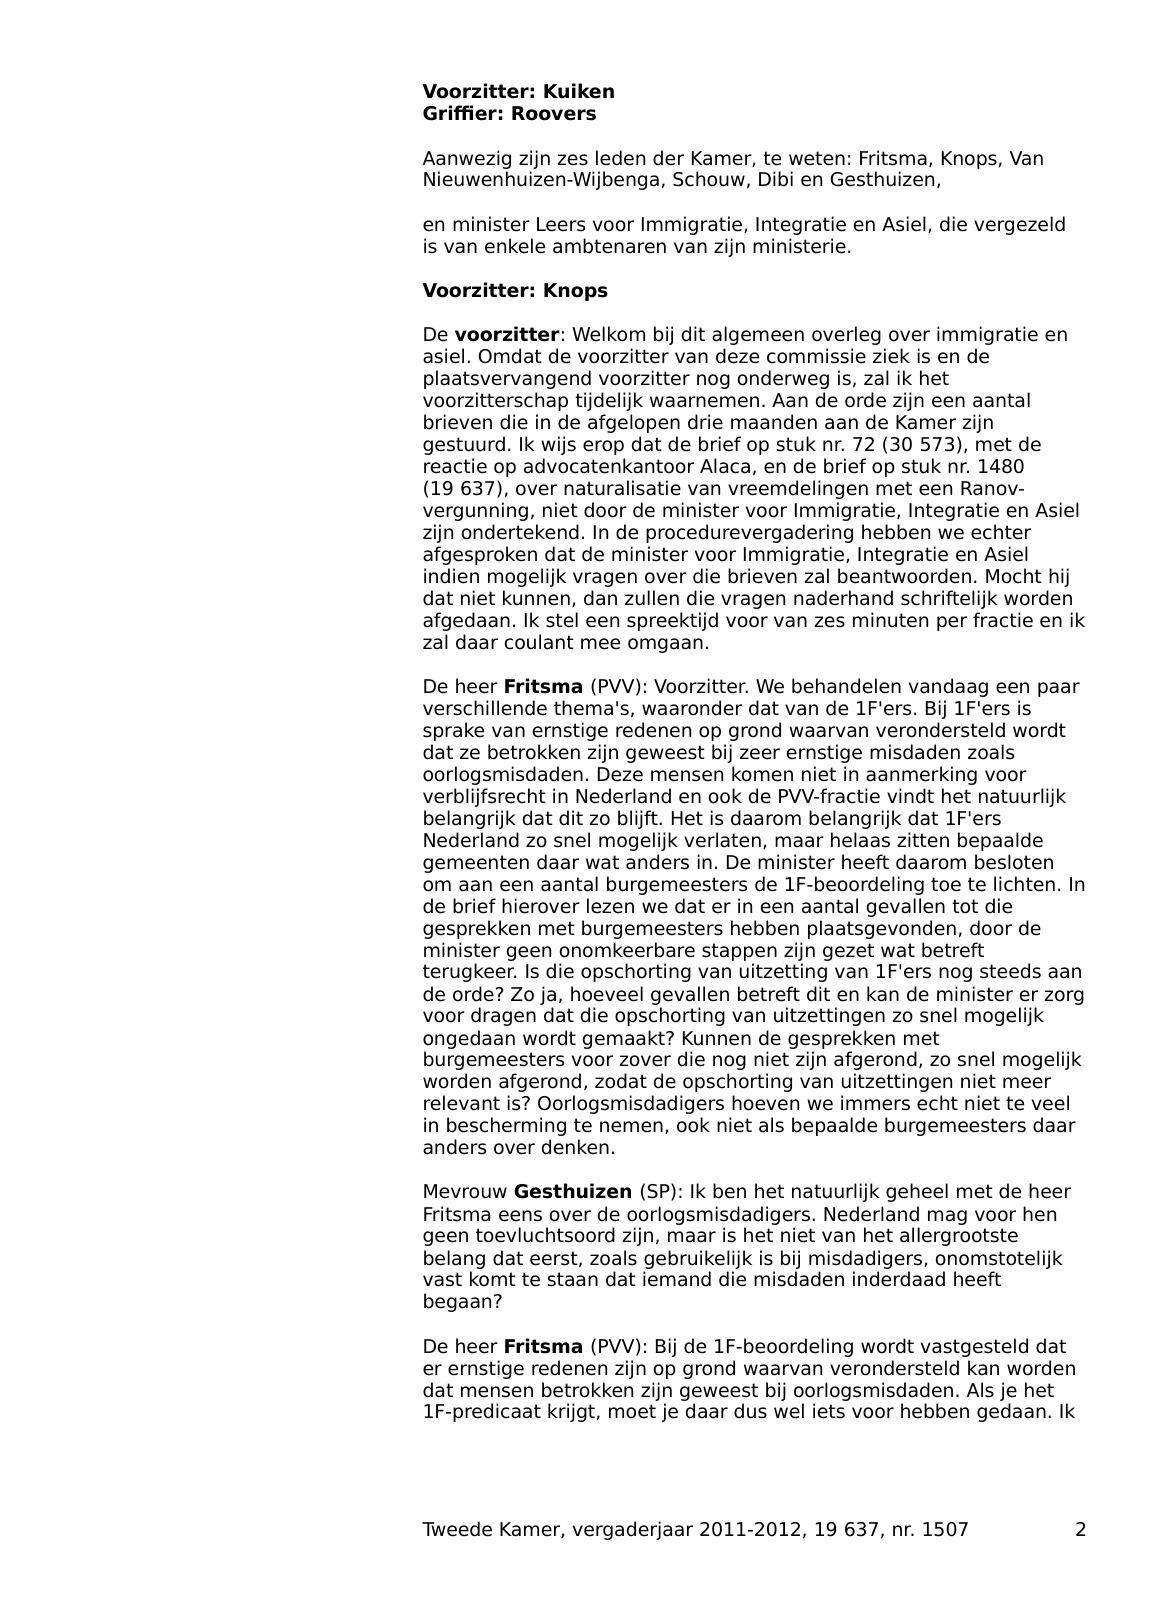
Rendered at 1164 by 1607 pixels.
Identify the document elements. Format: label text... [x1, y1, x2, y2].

text De voorzitter: Welkom bij dit algemeen overleg over immigratie en asiel. Omdat de voorzitter van deze commissie ziek is en de plaatsvervangend voorzitter nog onderweg is, zal ik het voorzitterschap tijdelijk waarnemen. Aan de orde zijn een aantal brieven die in de afgelopen drie maanden aan de Kamer zijn gestuurd. Ik wijs erop dat de brief op stuk nr. 72 (30 573), met de reactie op advocatenkantoor Alaca, en de brief op stuk nr. 1480 (19 637), over naturalisatie van vreemdelingen met een Ranov-vergunning, niet door de minister voor Immigratie, Integratie en Asiel zijn ondertekend. In de procedurevergadering hebben we echter afgesproken dat de minister voor Immigratie, Integratie en Asiel indien mogelijk vragen over die brieven zal beantwoorden. Mocht hij dat niet kunnen, dan zullen die vragen naderhand schriftelijk worden afgedaan. Ik stel een spreektijd voor van zes minuten per fractie en ik zal daar coulant mee omgaan. [422, 324, 1087, 653]
text Griffier: Roovers [422, 103, 1087, 125]
subtitle Voorzitter: Knops [422, 280, 1087, 302]
text Mevrouw Gesthuizen (SP): Ik ben het natuurlijk geheel met de heer Fritsma eens over de oorlogsmisdadigers. Nederland mag voor hen geen toevluchtsoord zijn, maar is het niet van het allergrootste belang dat eerst, zoals gebruikelijk is bij misdadigers, onomstotelijk vast komt te staan dat iemand die misdaden inderdaad heeft begaan? [422, 1181, 1087, 1313]
text en minister Leers voor Immigratie, Integratie en Asiel, die vergezeld is van enkele ambtenaren van zijn ministerie. [422, 213, 1087, 257]
text Voorzitter: Kuiken [422, 81, 1087, 103]
text De heer Fritsma (PVV): Voorzitter. We behandelen vandaag een paar verschillende thema's, waaronder dat van de 1F'ers. Bij 1F'ers is sprake van ernstige redenen op grond waarvan verondersteld wordt dat ze betrokken zijn geweest bij zeer ernstige misdaden zoals oorlogsmisdaden. Deze mensen komen niet in aanmerking voor verblijfsrecht in Nederland en ook de PVV-fractie vindt het natuurlijk belangrijk dat dit zo blijft. Het is daarom belangrijk dat 1F'ers Nederland zo snel mogelijk verlaten, maar helaas zitten bepaalde gemeenten daar wat anders in. De minister heeft daarom besloten om aan een aantal burgemeesters de 1F-beoordeling toe te lichten. In de brief hierover lezen we dat er in een aantal gevallen tot die gesprekken met burgemeesters hebben plaatsgevonden, door de minister geen onomkeerbare stappen zijn gezet wat betreft terugkeer. Is die opschorting van uitzetting van 1F'ers nog steeds aan de orde? Zo ja, hoeveel gevallen betreft dit en kan de minister er zorg voor dragen dat die opschorting van uitzettingen zo snel mogelijk ongedaan wordt gemaakt? Kunnen de gesprekken met burgemeesters voor zover die nog niet zijn afgerond, zo snel mogelijk worden afgerond, zodat de opschorting van uitzettingen niet meer relevant is? Oorlogsmisdadigers hoeven we immers echt niet te veel in bescherming te nemen, ook niet als bepaalde burgemeesters daar anders over denken. [422, 676, 1087, 1159]
text De heer Fritsma (PVV): Bij de 1F-beoordeling wordt vastgesteld dat er ernstige redenen zijn op grond waarvan verondersteld kan worden dat mensen betrokken zijn geweest bij oorlogsmisdaden. Als je het 1F-predicaat krijgt, moet je daar dus wel iets voor hebben gedaan. Ik [422, 1336, 1087, 1423]
text Aanwezig zijn zes leden der Kamer, te weten: Fritsma, Knops, Van Nieuwenhuizen-Wijbenga, Schouw, Dibi en Gesthuizen, [422, 147, 1087, 191]
